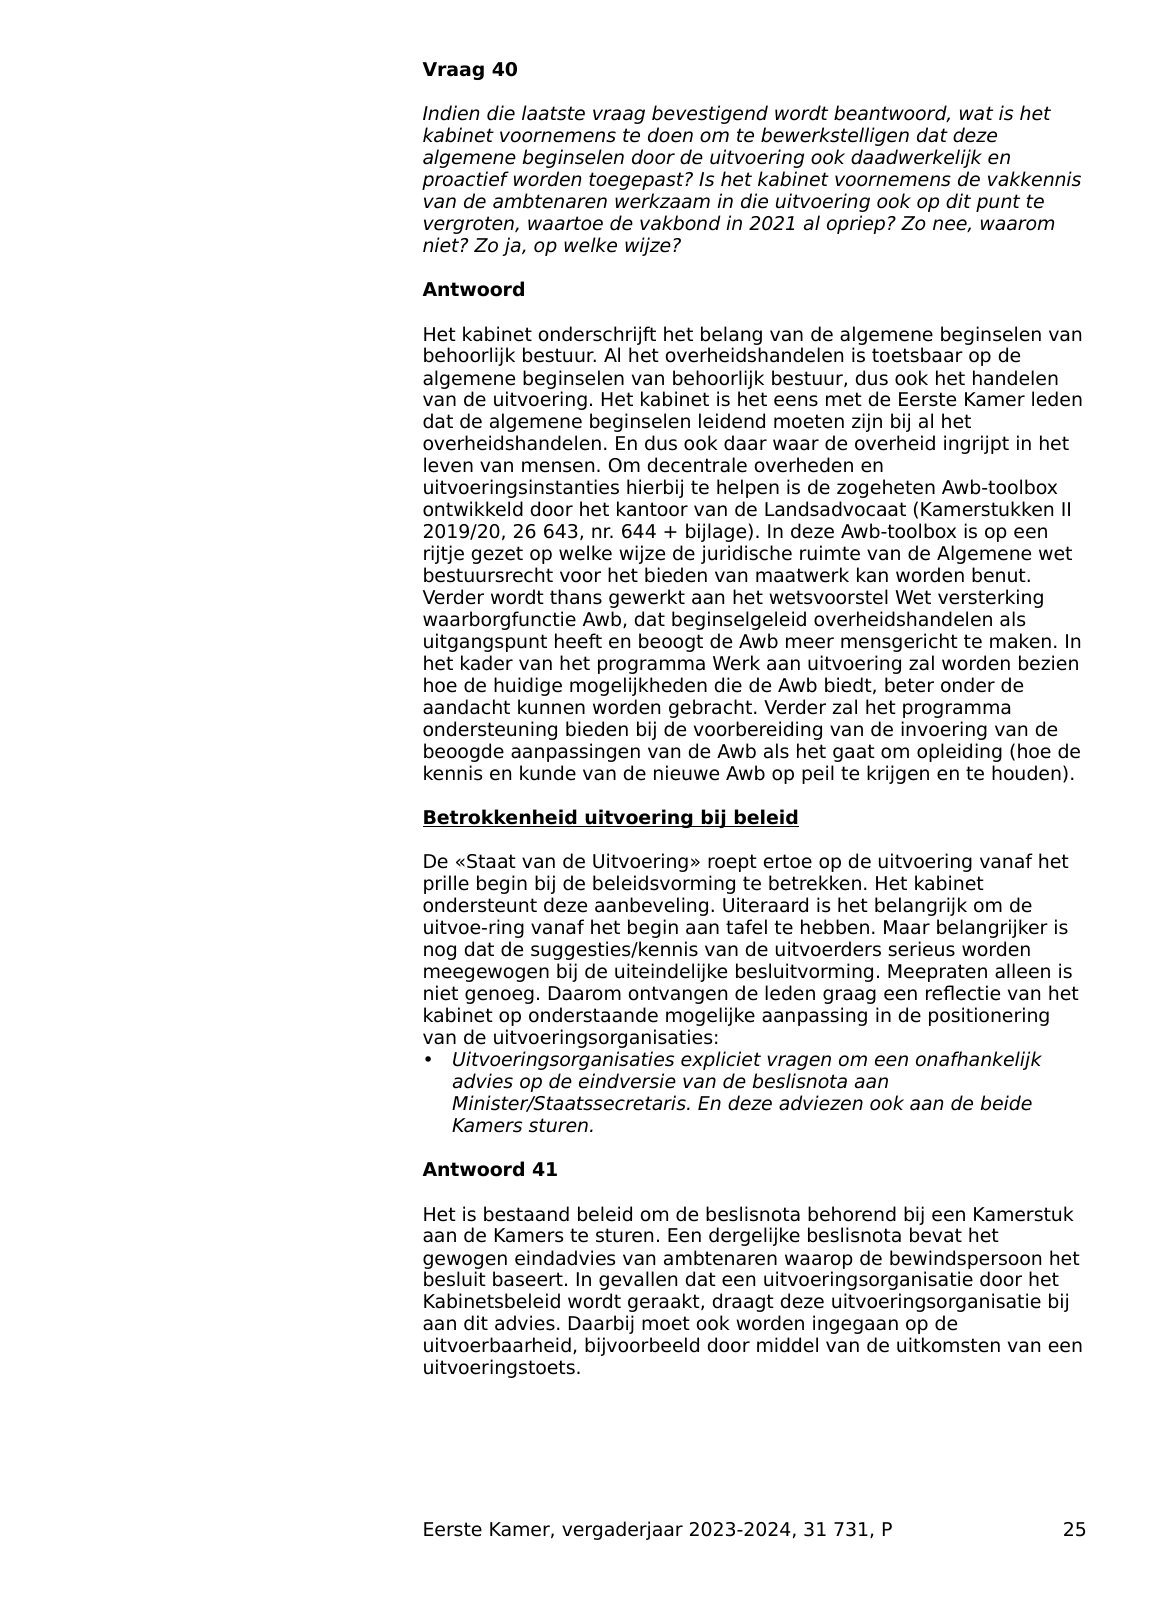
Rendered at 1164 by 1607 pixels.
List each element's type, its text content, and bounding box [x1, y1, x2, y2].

subtitle Vraag 40 [422, 59, 1087, 81]
text Het is bestaand beleid om de beslisnota behorend bij een Kamerstuk aan de Kamers te sturen. Een dergelijke beslisnota bevat het gewogen eindadvies van ambtenaren waarop de bewindspersoon het besluit baseert. In gevallen dat een uitvoeringsorganisatie door het Kabinetsbeleid wordt geraakt, draagt deze uitvoeringsorganisatie bij aan dit advies. Daarbij moet ook worden ingegaan op de uitvoerbaarheid, bijvoorbeeld door middel van de uitkomsten van een uitvoeringstoets. [422, 1203, 1087, 1379]
subtitle Antwoord [422, 279, 1087, 301]
text • Uitvoeringsorganisaties expliciet vragen om een onafhankelijk advies op de eindversie van de beslisnota aan Minister/Staatssecretaris. En deze adviezen ook aan de beide Kamers sturen. [422, 1049, 1087, 1137]
text Het kabinet onderschrijft het belang van de algemene beginselen van behoorlijk bestuur. Al het overheidshandelen is toetsbaar op de algemene beginselen van behoorlijk bestuur, dus ook het handelen van de uitvoering. Het kabinet is het eens met de Eerste Kamer leden dat de algemene beginselen leidend moeten zijn bij al het overheidshandelen. En dus ook daar waar de overheid ingrijpt in het leven van mensen. Om decentrale overheden en uitvoeringsinstanties hierbij te helpen is de zogeheten Awb-toolbox ontwikkeld door het kantoor van de Landsadvocaat (Kamerstukken II 2019/20, 26 643, nr. 644 + bijlage). In deze Awb-toolbox is op een rijtje gezet op welke wijze de juridische ruimte van de Algemene wet bestuursrecht voor het bieden van maatwerk kan worden benut. Verder wordt thans gewerkt aan het wetsvoorstel Wet versterking waarborgfunctie Awb, dat beginselgeleid overheidshandelen als uitgangspunt heeft en beoogt de Awb meer mensgericht te maken. In het kader van het programma Werk aan uitvoering zal worden bezien hoe de huidige mogelijkheden die de Awb biedt, beter onder de aandacht kunnen worden gebracht. Verder zal het programma ondersteuning bieden bij de voorbereiding van de invoering van de beoogde aanpassingen van de Awb als het gaat om opleiding (hoe de kennis en kunde van de nieuwe Awb op peil te krijgen en te houden). [422, 323, 1087, 785]
text De «Staat van de Uitvoering» roept ertoe op de uitvoering vanaf het prille begin bij de beleidsvorming te betrekken. Het kabinet ondersteunt deze aanbeveling. Uiteraard is het belangrijk om de uitvoe-ring vanaf het begin aan tafel te hebben. Maar belangrijker is nog dat de suggesties/kennis van de uitvoerders serieus worden meegewogen bij de uiteindelijke besluitvorming. Meepraten alleen is niet genoeg. Daarom ontvangen de leden graag een reflectie van het kabinet op onderstaande mogelijke aanpassing in de positionering van de uitvoeringsorganisaties: [422, 851, 1087, 1049]
subtitle Betrokkenheid uitvoering bij beleid [422, 807, 1087, 829]
subtitle Antwoord 41 [422, 1159, 1087, 1181]
text Indien die laatste vraag bevestigend wordt beantwoord, wat is het kabinet voornemens te doen om te bewerkstelligen dat deze algemene beginselen door de uitvoering ook daadwerkelijk en proactief worden toegepast? Is het kabinet voornemens de vakkennis van de ambtenaren werkzaam in die uitvoering ook op dit punt te vergroten, waartoe de vakbond in 2021 al opriep? Zo nee, waarom niet? Zo ja, op welke wijze? [422, 103, 1087, 257]
